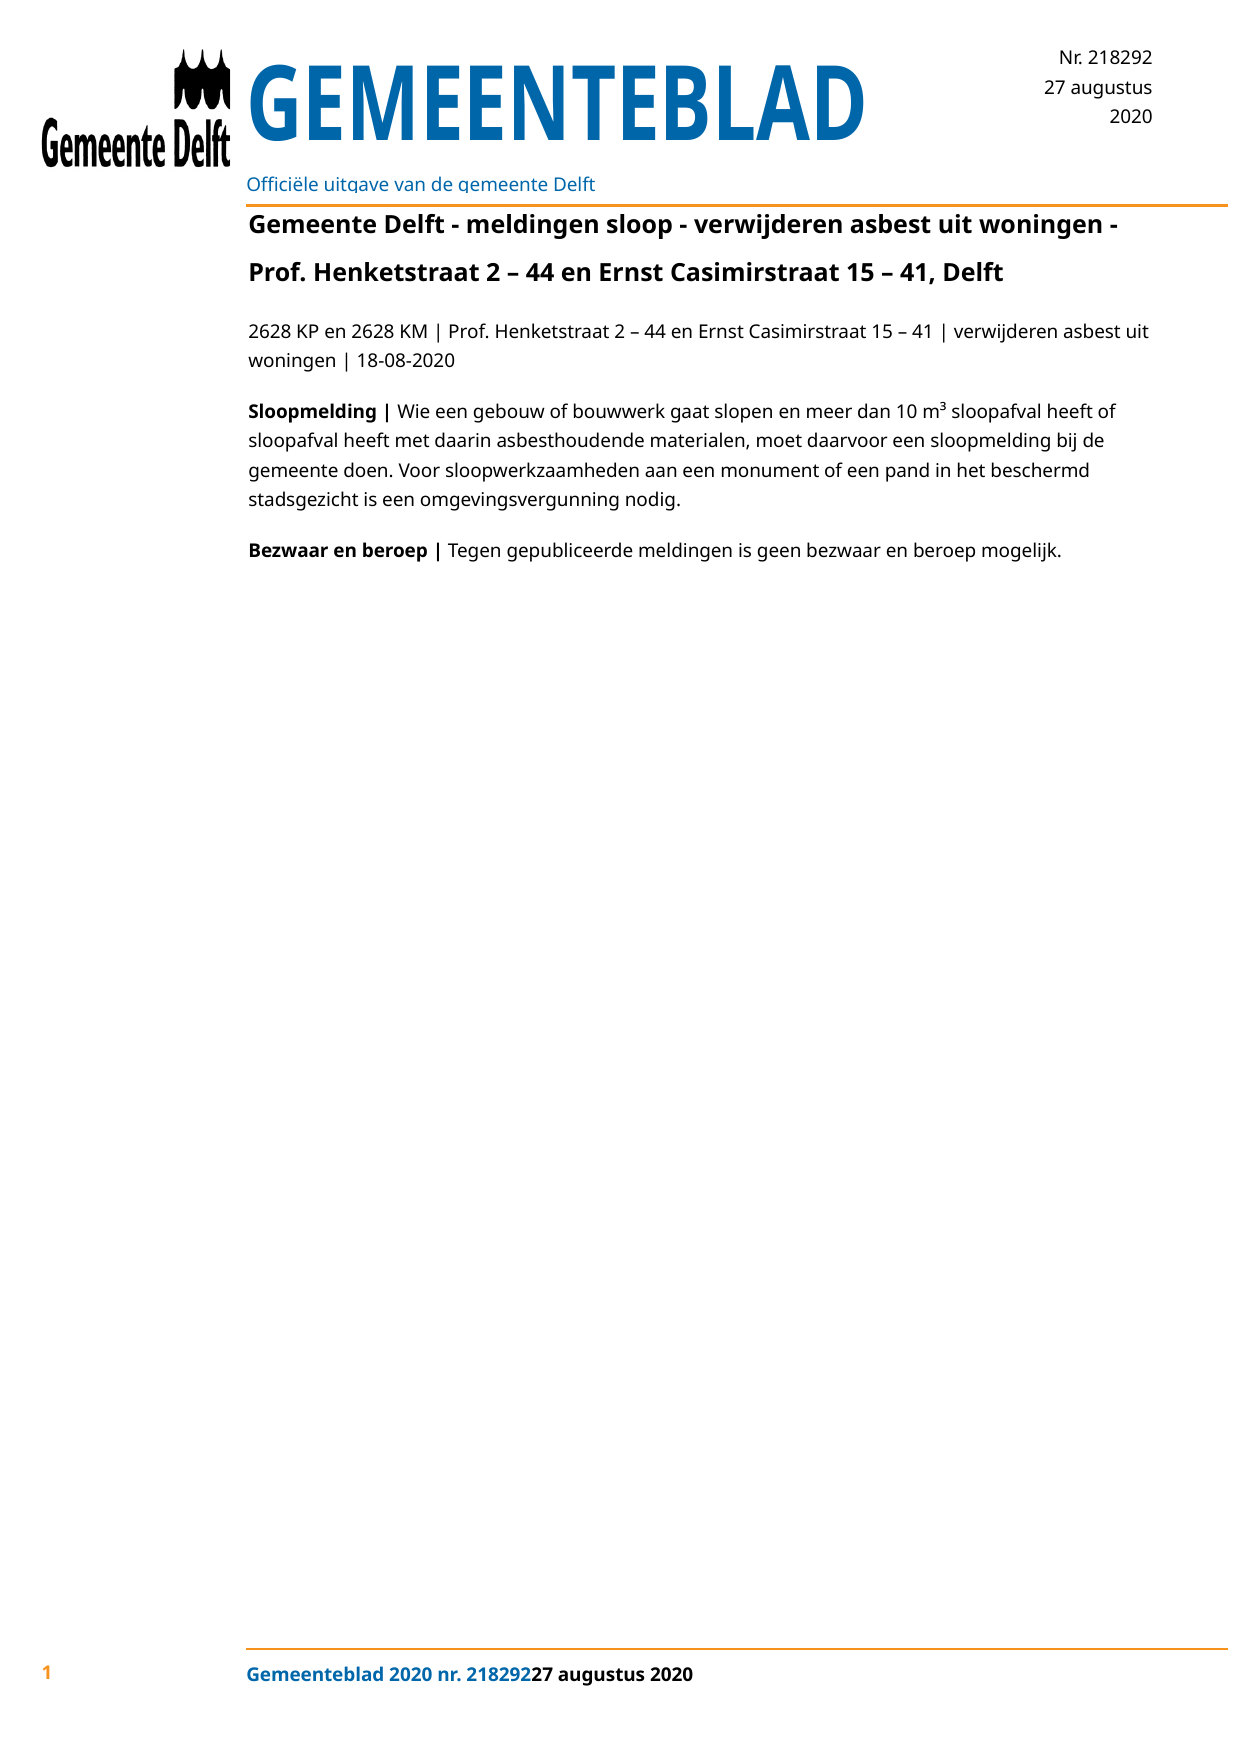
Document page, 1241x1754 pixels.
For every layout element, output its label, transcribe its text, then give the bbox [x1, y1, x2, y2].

text Sloopmelding | Wie een gebouw of bouwwerk gaat slopen en meer dan 10 m³ sloopafval heeft of sloopafval heeft met daarin asbesthoudende materialen, moet daarvoor een sloopmelding bij de gemeente doen. Voor sloopwerkzaamheden aan een monument of een pand in het beschermd stadsgezicht is een omgevingsvergunning nodig. [248, 398, 1152, 512]
text Bezwaar en beroep | Tegen gepubliceerde meldingen is geen bezwaar en beroep mogelijk. [248, 537, 1152, 563]
picture [41, 47, 231, 172]
text Gemeente Delft - meldingen sloop - verwijderen asbest uit woningen - Prof. Henketstraat 2 – 44 en Ernst Casimirstraat 15 – 41, Delft [248, 207, 1152, 288]
text 2628 KP en 2628 KM | Prof. Henketstraat 2 – 44 en Ernst Casimirstraat 15 – 41 | verwijderen asbest uit woningen | 18-08-2020 [248, 318, 1152, 373]
